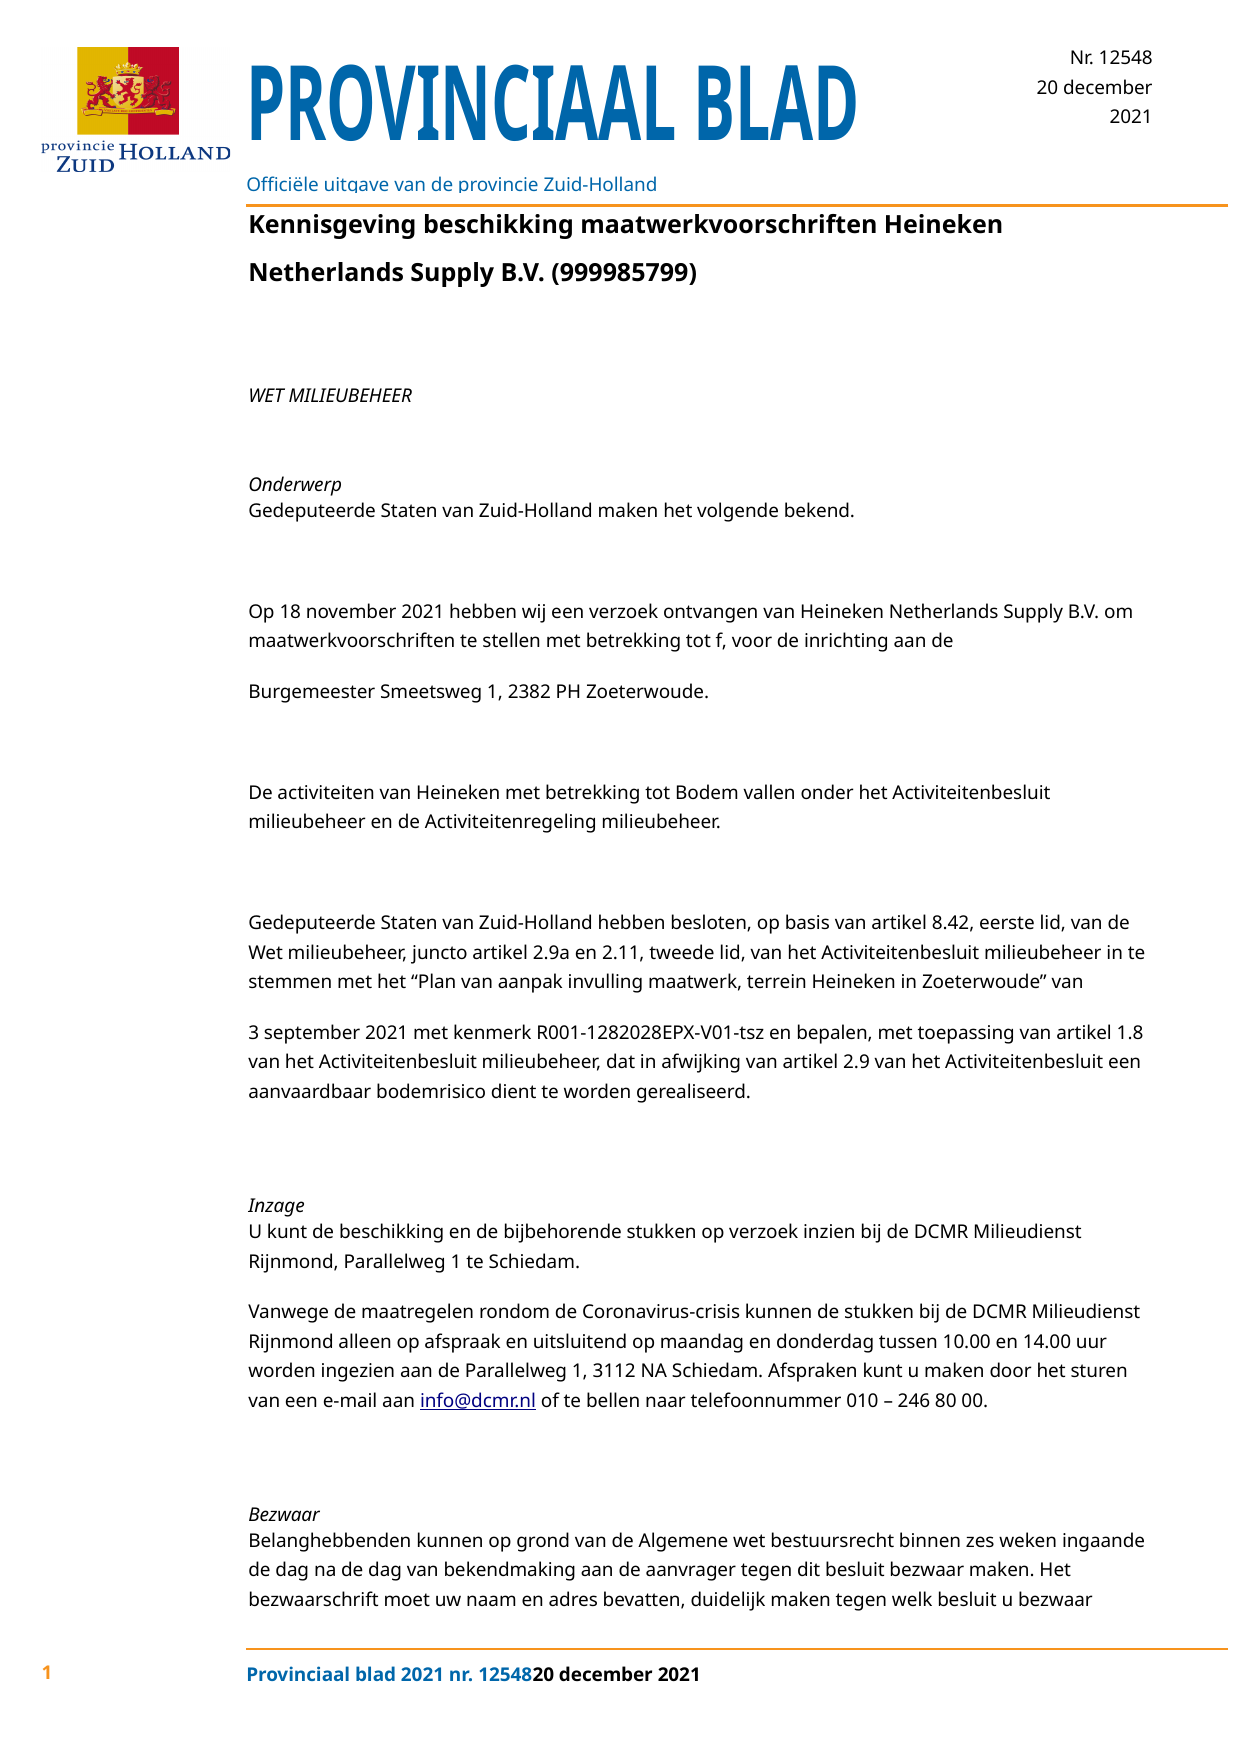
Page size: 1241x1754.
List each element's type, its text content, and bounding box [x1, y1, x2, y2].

text Kennisgeving beschikking maatwerkvoorschriften Heineken Netherlands Supply B.V. (999985799) [248, 207, 1152, 288]
text Gedeputeerde Staten van Zuid-Holland maken het volgende bekend. [248, 497, 1152, 523]
text 3 september 2021 met kenmerk R001-1282028EPX-V01-tsz en bepalen, met toepassing van artikel 1.8 van het Activiteitenbesluit milieubeheer, dat in afwijking van artikel 2.9 van het Activiteitenbesluit een aanvaardbaar bodemrisico dient te worden gerealiseerd. [248, 1019, 1152, 1104]
text Onderwerp [248, 472, 1152, 497]
text Inzage [248, 1192, 1152, 1218]
text U kunt de beschikking en de bijbehorende stukken op verzoek inzien bij de DCMR Milieudienst Rijnmond, Parallelweg 1 te Schiedam. [248, 1218, 1152, 1273]
text Burgemeester Smeetsweg 1, 2382 PH Zoeterwoude. [248, 678, 1152, 704]
text Vanwege de maatregelen rondom de Coronavirus-crisis kunnen de stukken bij de DCMR Milieudienst Rijnmond alleen op afspraak en uitsluitend op maandag en donderdag tussen 10.00 en 14.00 uur worden ingezien aan de Parallelweg 1, 3112 NA Schiedam. Afspraken kunt u maken door het sturen van een e-mail aan info@dcmr.nl of te bellen naar telefoonnummer 010 – 246 80 00. [248, 1298, 1152, 1413]
text Gedeputeerde Staten van Zuid-Holland hebben besloten, op basis van artikel 8.42, eerste lid, van de Wet milieubeheer, juncto artikel 2.9a en 2.11, tweede lid, van het Activiteitenbesluit milieubeheer in te stemmen met het “Plan van aanpak invulling maatwerk, terrein Heineken in Zoeterwoude” van [248, 909, 1152, 994]
text WET MILIEUBEHEER [248, 382, 1152, 408]
text Bezwaar [248, 1501, 1152, 1527]
picture [41, 47, 231, 172]
text Op 18 november 2021 hebben wij een verzoek ontvangen van Heineken Netherlands Supply B.V. om maatwerkvoorschriften te stellen met betrekking tot f, voor de inrichting aan de [248, 598, 1152, 653]
text Belanghebbenden kunnen op grond van de Algemene wet bestuursrecht binnen zes weken ingaande de dag na de dag van bekendmaking aan de aanvrager tegen dit besluit bezwaar maken. Het bezwaarschrift moet uw naam en adres bevatten, duidelijk maken tegen welk besluit u bezwaar [248, 1527, 1152, 1612]
text De activiteiten van Heineken met betrekking tot Bodem vallen onder het Activiteitenbesluit milieubeheer en de Activiteitenregeling milieubeheer. [248, 779, 1152, 834]
